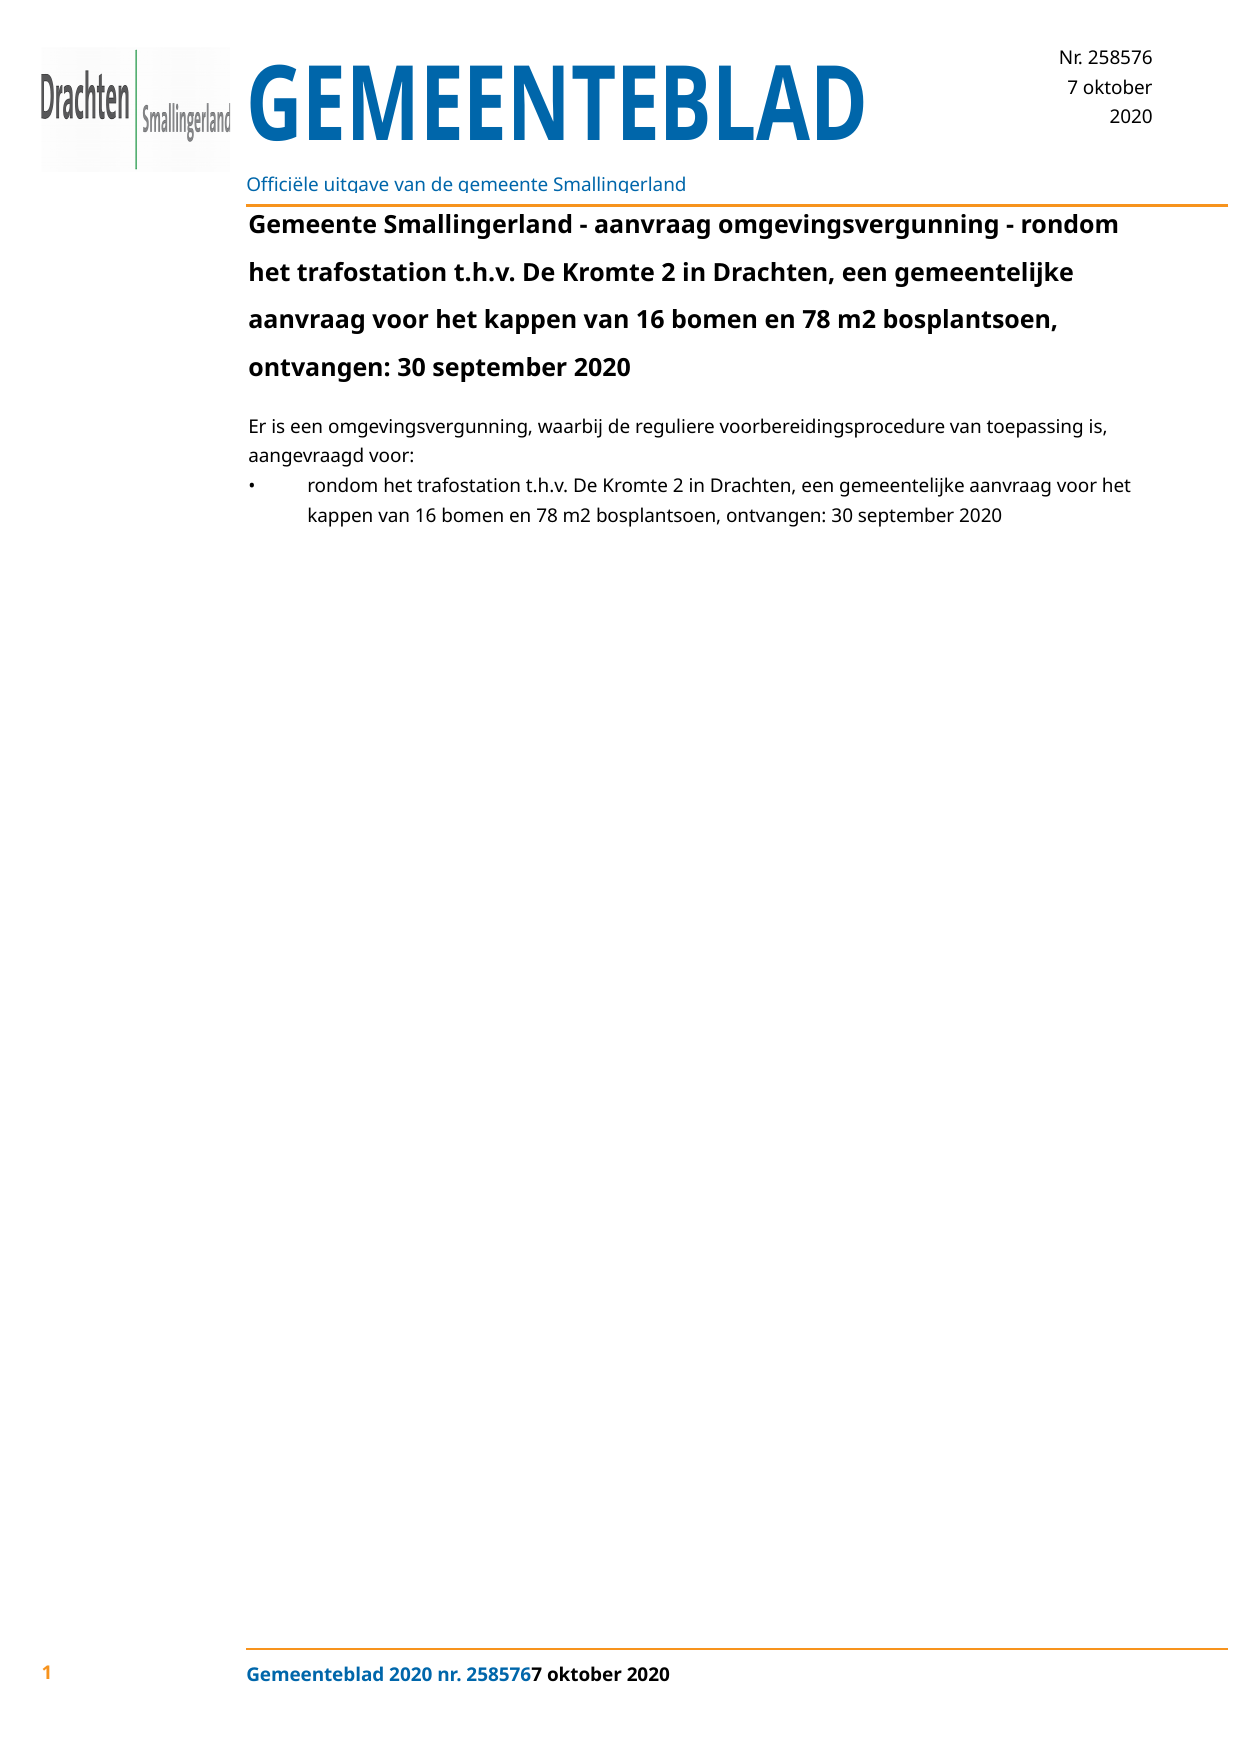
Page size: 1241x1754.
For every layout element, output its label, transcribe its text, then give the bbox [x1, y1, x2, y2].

picture [41, 47, 231, 172]
text Er is een omgevingsvergunning, waarbij de reguliere voorbereidingsprocedure van toepassing is, aangevraagd voor: [248, 413, 1152, 468]
list rondom het trafostation t.h.v. De Kromte 2 in Drachten, een gemeentelijke aanvraag voor het kappen van 16 bomen en 78 m2 bosplantsoen, ontvangen: 30 september 2020 [248, 472, 1152, 528]
text Gemeente Smallingerland - aanvraag omgevingsvergunning - rondom het trafostation t.h.v. De Kromte 2 in Drachten, een gemeentelijke aanvraag voor het kappen van 16 bomen en 78 m2 bosplantsoen, ontvangen: 30 september 2020 [248, 207, 1152, 384]
